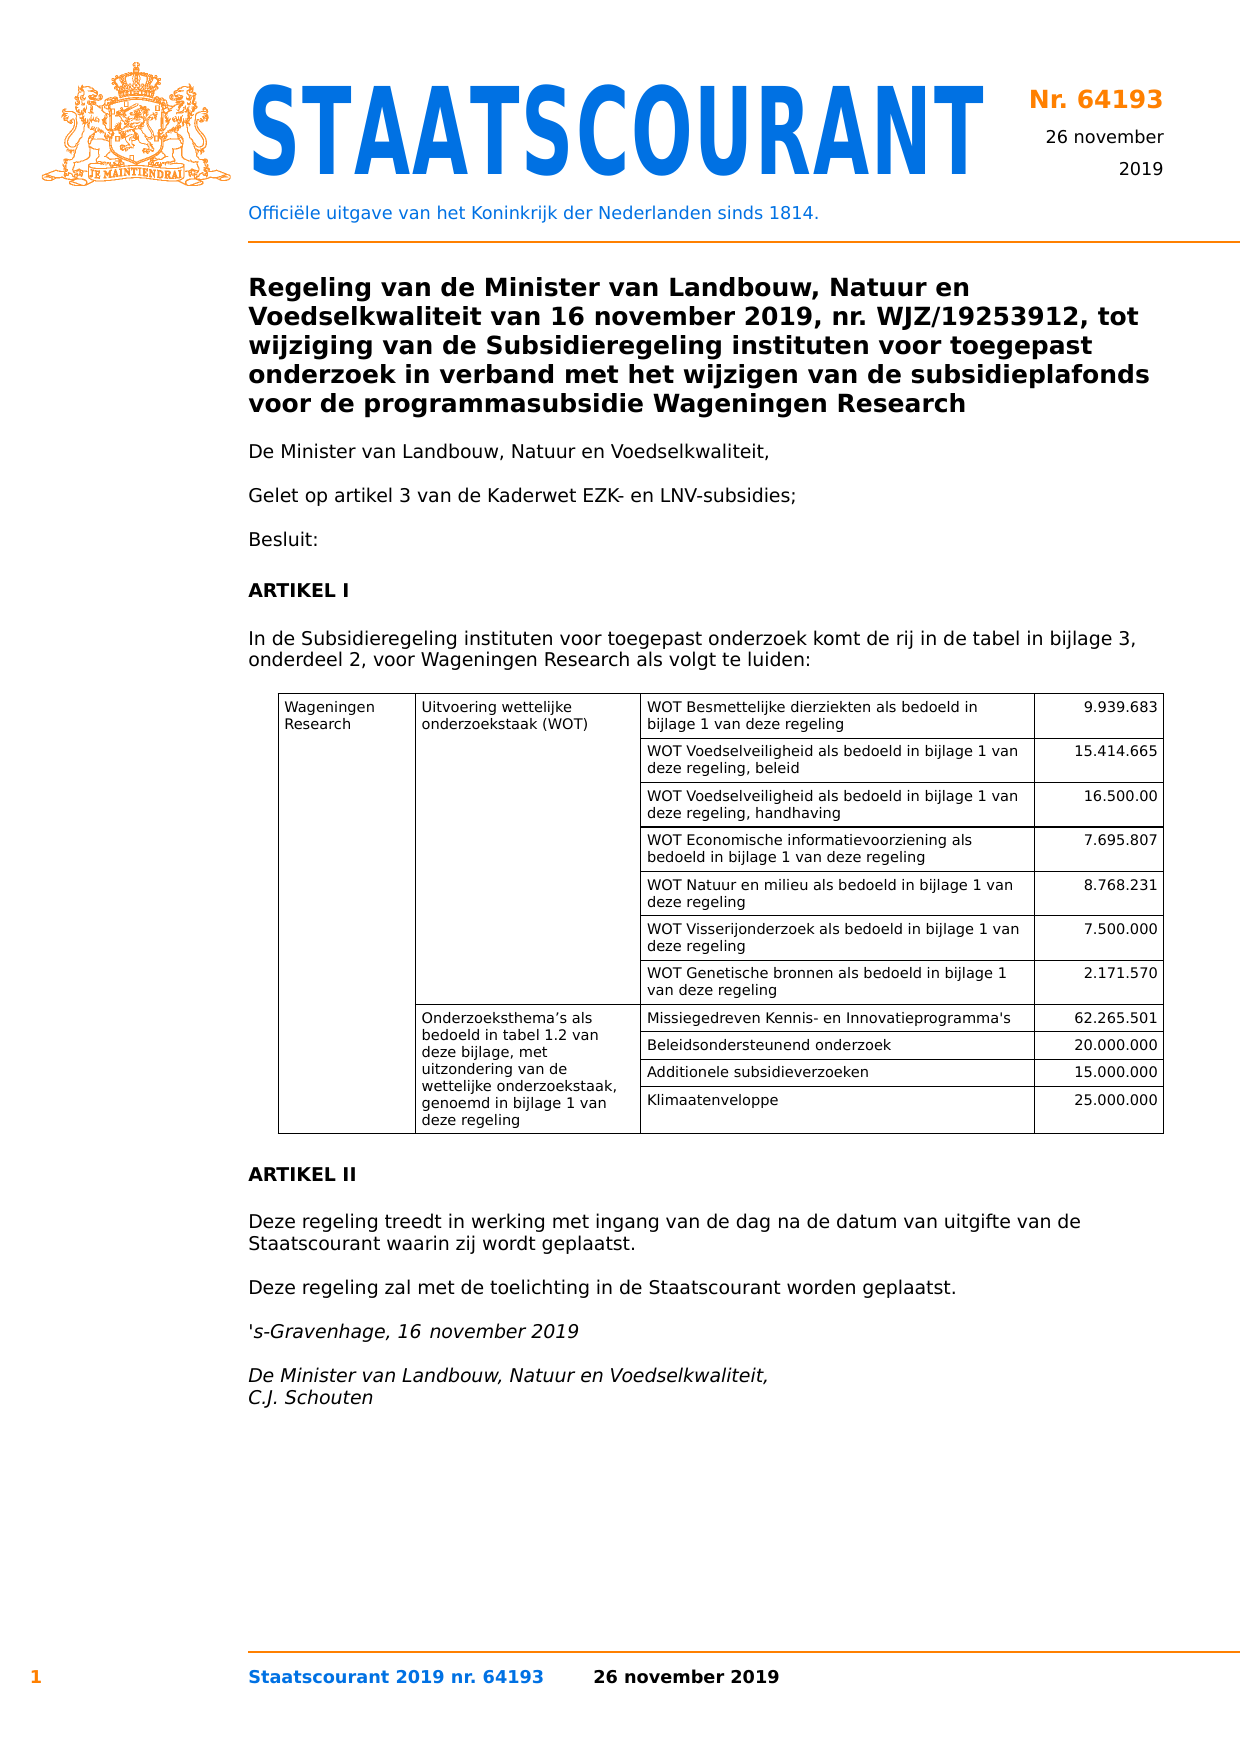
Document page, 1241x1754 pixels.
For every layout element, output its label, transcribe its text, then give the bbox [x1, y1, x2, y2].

text 's-Gravenhage, 16 november 2019 [248, 1321, 1163, 1343]
text Deze regeling treedt in werking met ingang van de dag na de datum van uitgifte van de Staatscourant waarin zij wordt geplaatst. [248, 1211, 1163, 1255]
table_header [25, 62, 248, 241]
text Besluit: [248, 528, 1163, 550]
table_header WOT Besmettelijke dierziekten als bedoeld in bijlage 1 van deze regeling [641, 694, 1034, 738]
table_cell 20.000.000 [1035, 1032, 1163, 1059]
subtitle ARTIKEL II [248, 1164, 1163, 1186]
table_cell 15.000.000 [1035, 1060, 1163, 1086]
table_cell Additionele subsidieverzoeken [641, 1060, 1034, 1086]
table_cell WOT Economische informatievoorziening als bedoeld in bijlage 1 van deze regeling [641, 828, 1034, 871]
text Deze regeling zal met de toelichting in de Staatscourant worden geplaatst. [248, 1277, 1163, 1299]
table_cell 26 november [998, 121, 1240, 153]
table_cell 2.171.570 [1035, 961, 1163, 1004]
table_cell 16.500.00 [1035, 783, 1163, 826]
text De Minister van Landbouw, Natuur en Voedselkwaliteit, [248, 441, 1163, 463]
table_header 9.939.683 [1035, 694, 1163, 738]
table_cell WOT Visserijonderzoek als bedoeld in bijlage 1 van deze regeling [641, 916, 1034, 959]
table_header STAATSCOURANT [248, 62, 998, 203]
table_header Wageningen Research [279, 694, 415, 1133]
table_cell Onderzoeksthema’s als bedoeld in tabel 1.2 van deze bijlage, met uitzondering van de wettelijke onderzoekstaak, genoemd in bijlage 1 van deze regeling [416, 1005, 640, 1133]
table_cell Officiële uitgave van het Koninkrijk der Nederlanden sinds 1814. [248, 203, 1240, 241]
picture [41, 62, 231, 186]
table_cell 25.000.000 [1035, 1087, 1163, 1133]
table_cell Beleidsondersteunend onderzoek [641, 1032, 1034, 1059]
table_cell 62.265.501 [1035, 1005, 1163, 1031]
table_cell WOT Voedselveiligheid als bedoeld in bijlage 1 van deze regeling, handhaving [641, 783, 1034, 826]
table_header Uitvoering wettelijke onderzoekstaak (WOT) [416, 694, 640, 1004]
table_cell 7.695.807 [1035, 828, 1163, 871]
table_cell 8.768.231 [1035, 872, 1163, 915]
table_cell WOT Genetische bronnen als bedoeld in bijlage 1 van deze regeling [641, 961, 1034, 1004]
text Gelet op artikel 3 van de Kaderwet EZK- en LNV-subsidies; [248, 484, 1163, 507]
text De Minister van Landbouw, Natuur en Voedselkwaliteit, C.J. Schouten [248, 1365, 1163, 1409]
subtitle ARTIKEL I [248, 580, 1163, 602]
table_cell 15.414.665 [1035, 739, 1163, 782]
subtitle Regeling van de Minister van Landbouw, Natuur en Voedselkwaliteit van 16 november 2019, nr. WJZ/19253912, tot wijziging van de Subsidieregeling instituten voor toegepast onderzoek in verband met het wijzigen van de subsidieplafonds voor de programmasubsidie Wageningen Research [248, 273, 1163, 419]
table_cell 7.500.000 [1035, 916, 1163, 959]
table_cell 2019 [998, 153, 1240, 203]
table_cell WOT Voedselveiligheid als bedoeld in bijlage 1 van deze regeling, beleid [641, 739, 1034, 782]
text In de Subsidieregeling instituten voor toegepast onderzoek komt de rij in de tabel in bijlage 3, onderdeel 2, voor Wageningen Research als volgt te luiden: [248, 627, 1163, 671]
table_cell Klimaatenveloppe [641, 1087, 1034, 1133]
table_cell Missiegedreven Kennis- en Innovatieprogramma's [641, 1005, 1034, 1031]
table_cell WOT Natuur en milieu als bedoeld in bijlage 1 van deze regeling [641, 872, 1034, 915]
table_header Nr. 64193 [998, 62, 1240, 121]
